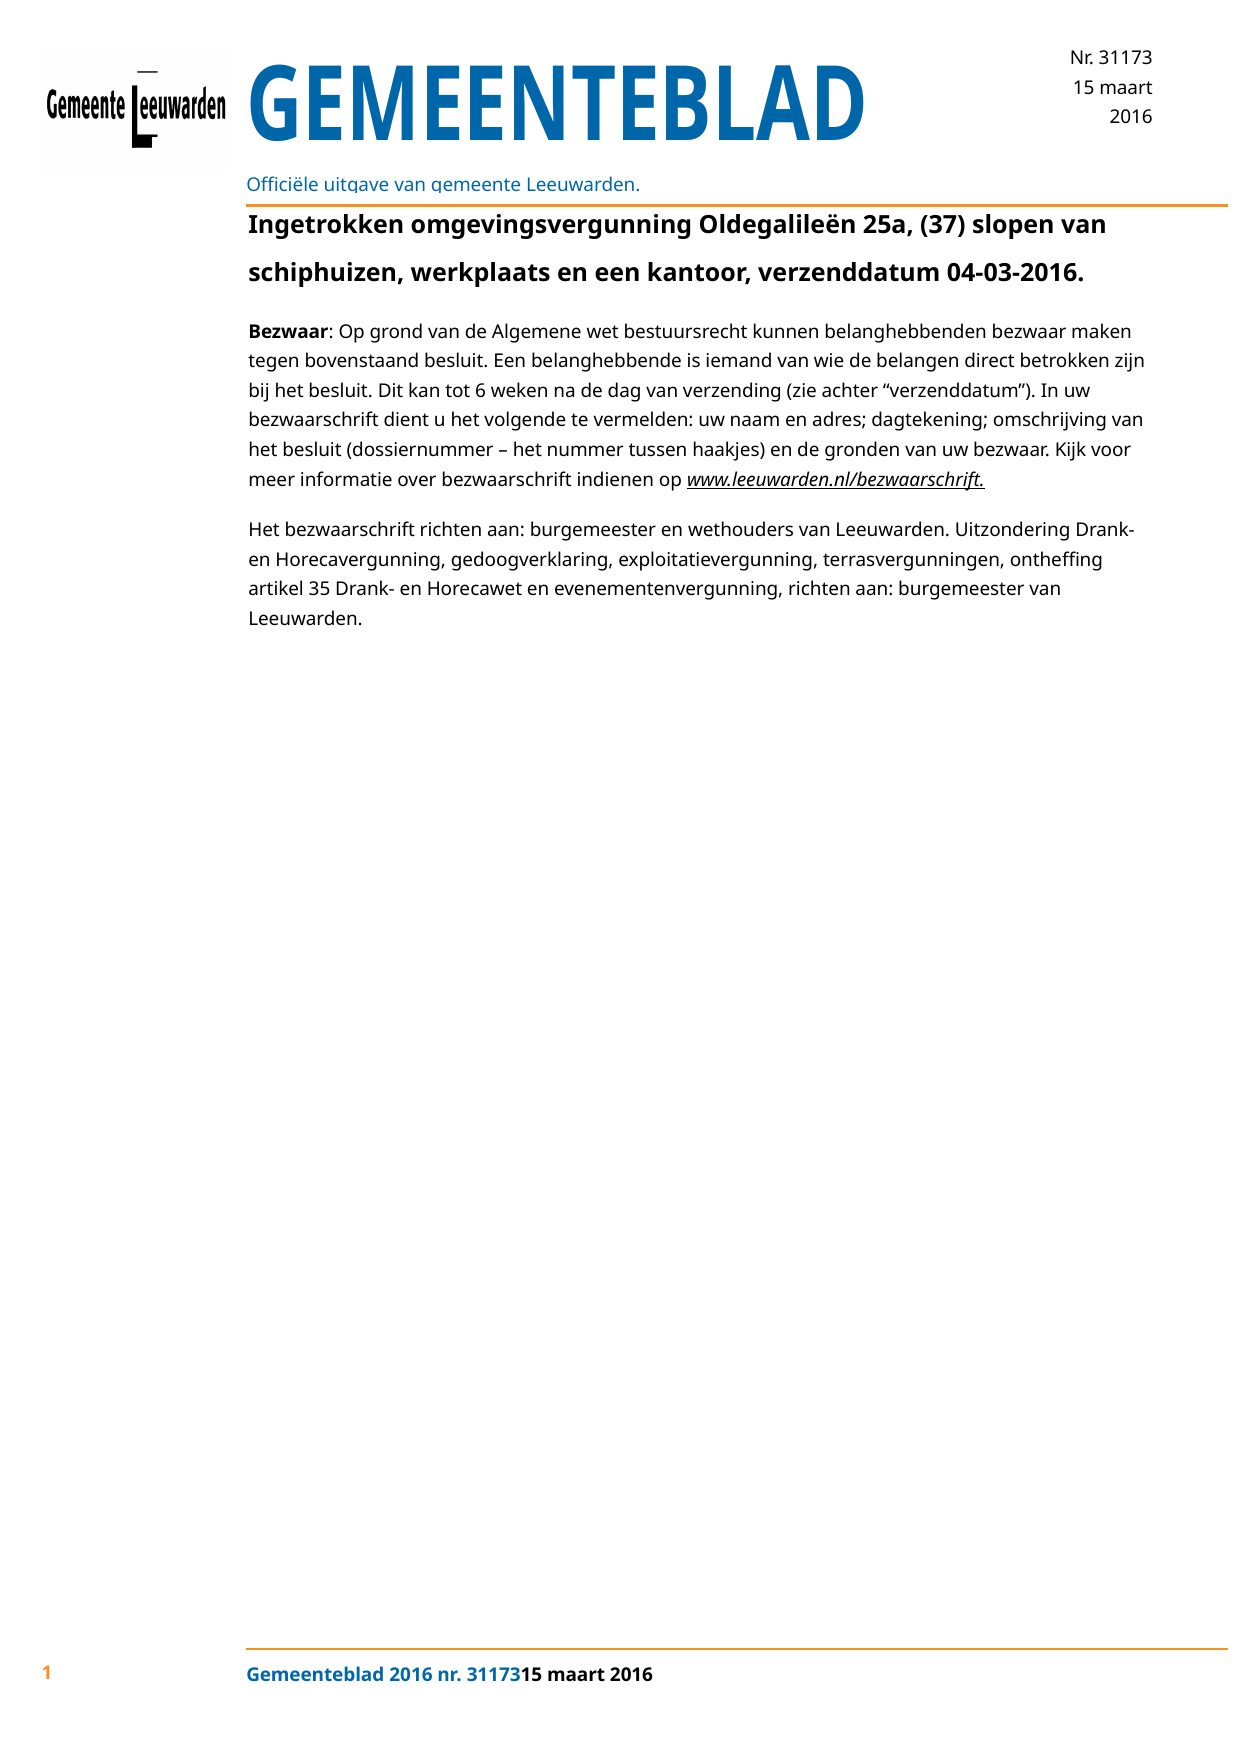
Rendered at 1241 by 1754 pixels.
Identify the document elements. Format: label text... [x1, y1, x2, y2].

text Bezwaar: Op grond van de Algemene wet bestuursrecht kunnen belanghebbenden bezwaar maken tegen bovenstaand besluit. Een belanghebbende is iemand van wie de belangen direct betrokken zijn bij het besluit. Dit kan tot 6 weken na de dag van verzending (zie achter “verzenddatum”). In uw bezwaarschrift dient u het volgende te vermelden: uw naam en adres; dagtekening; omschrijving van het besluit (dossiernummer – het nummer tussen haakjes) en de gronden van uw bezwaar. Kijk voor meer informatie over bezwaarschrift indienen op www.leeuwarden.nl/bezwaarschrift. [248, 318, 1152, 492]
text Het bezwaarschrift richten aan: burgemeester en wethouders van Leeuwarden. Uitzondering Drank- en Horecavergunning, gedoogverklaring, exploitatievergunning, terrasvergunningen, ontheffing artikel 35 Drank- en Horecawet en evenementenvergunning, richten aan: burgemeester van Leeuwarden. [248, 516, 1152, 631]
picture [41, 47, 231, 172]
text Ingetrokken omgevingsvergunning Oldegalileën 25a, (37) slopen van schiphuizen, werkplaats en een kantoor, verzenddatum 04-03-2016. [248, 207, 1152, 288]
